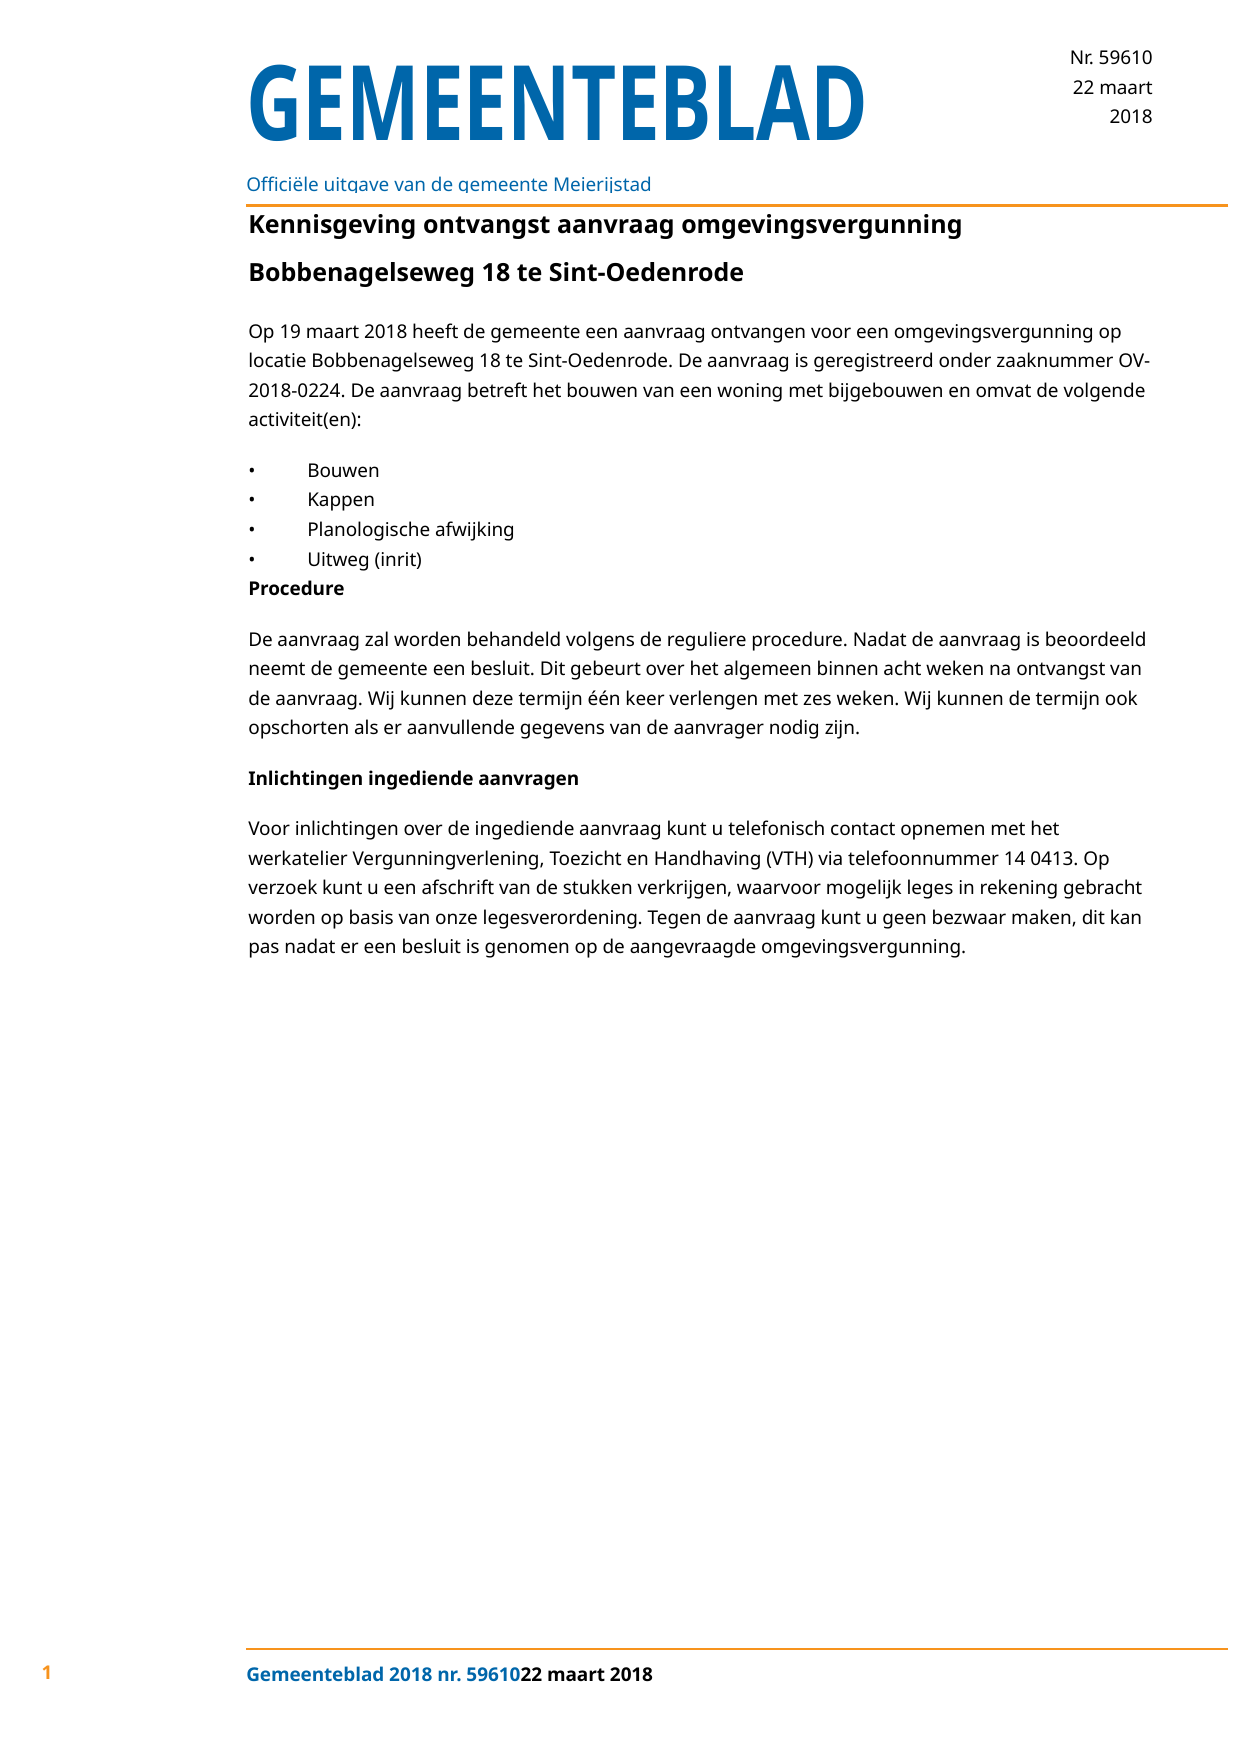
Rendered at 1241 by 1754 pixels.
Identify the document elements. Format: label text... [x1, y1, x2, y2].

text Procedure [248, 575, 1152, 601]
list Uitweg (inrit) [248, 546, 1152, 572]
text Op 19 maart 2018 heeft de gemeente een aanvraag ontvangen voor een omgevingsvergunning op locatie Bobbenagelseweg 18 te Sint-Oedenrode. De aanvraag is geregistreerd onder zaaknummer OV-2018-0224. De aanvraag betreft het bouwen van een woning met bijgebouwen en omvat de volgende activiteit(en): [248, 318, 1152, 432]
text Inlichtingen ingediende aanvragen [248, 765, 1152, 791]
list Bouwen [248, 457, 1152, 483]
text De aanvraag zal worden behandeld volgens de reguliere procedure. Nadat de aanvraag is beoordeeld neemt de gemeente een besluit. Dit gebeurt over het algemeen binnen acht weken na ontvangst van de aanvraag. Wij kunnen deze termijn één keer verlengen met zes weken. Wij kunnen de termijn ook opschorten als er aanvullende gegevens van de aanvrager nodig zijn. [248, 626, 1152, 740]
list Planologische afwijking [248, 516, 1152, 542]
picture [41, 47, 231, 172]
text Kennisgeving ontvangst aanvraag omgevingsvergunning Bobbenagelseweg 18 te Sint-Oedenrode [248, 207, 1152, 288]
list Kappen [248, 487, 1152, 512]
text Voor inlichtingen over de ingediende aanvraag kunt u telefonisch contact opnemen met het werkatelier Vergunningverlening, Toezicht en Handhaving (VTH) via telefoonnummer 14 0413. Op verzoek kunt u een afschrift van de stukken verkrijgen, waarvoor mogelijk leges in rekening gebracht worden op basis van onze legesverordening. Tegen de aanvraag kunt u geen bezwaar maken, dit kan pas nadat er een besluit is genomen op de aangevraagde omgevingsvergunning. [248, 815, 1152, 959]
